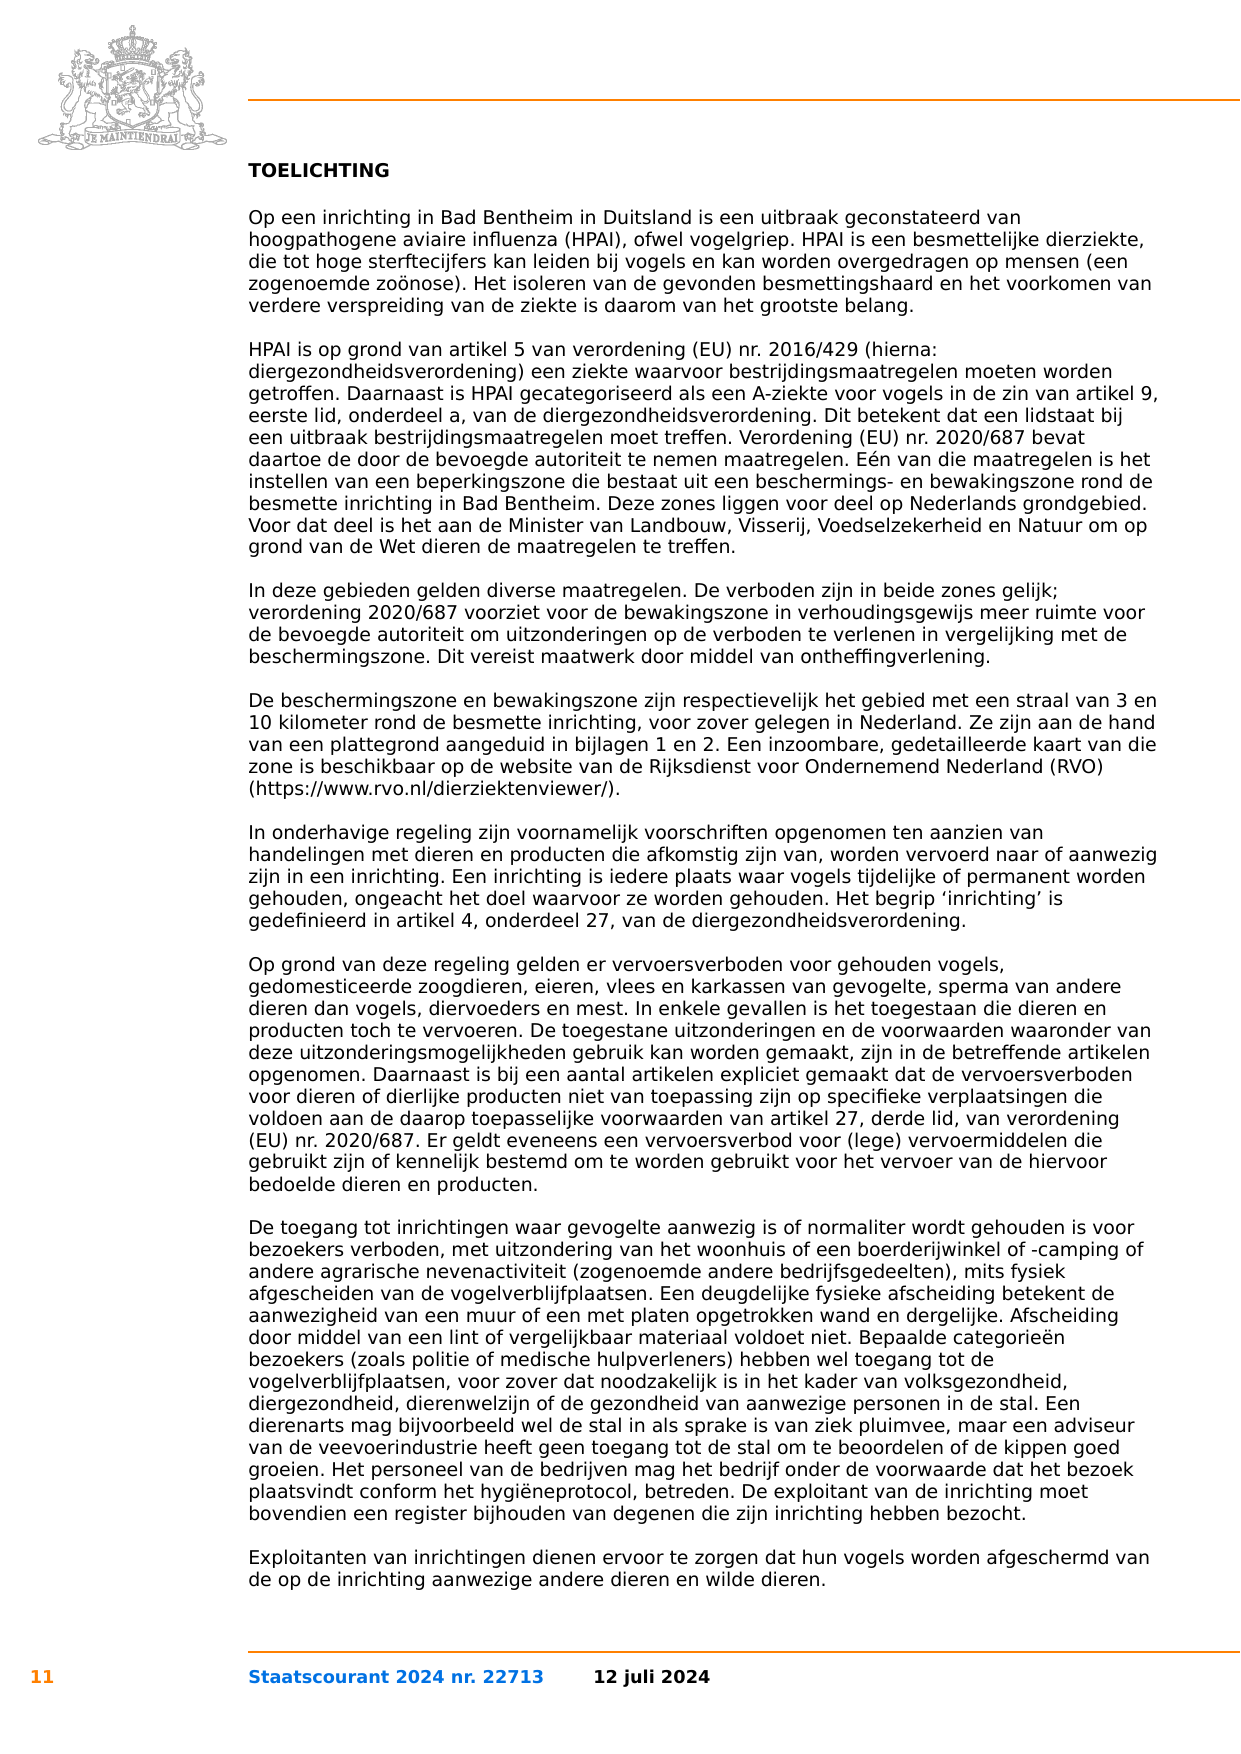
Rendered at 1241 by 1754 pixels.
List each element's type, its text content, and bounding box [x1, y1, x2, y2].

text In onderhavige regeling zijn voornamelijk voorschriften opgenomen ten aanzien van handelingen met dieren en producten die afkomstig zijn van, worden vervoerd naar of aanwezig zijn in een inrichting. Een inrichting is iedere plaats waar vogels tijdelijke of permanent worden gehouden, ongeacht het doel waarvoor ze worden gehouden. Het begrip ‘inrichting’ is gedefinieerd in artikel 4, onderdeel 27, van de diergezondheidsverordening. [248, 822, 1163, 932]
text HPAI is op grond van artikel 5 van verordening (EU) nr. 2016/429 (hierna: diergezondheidsverordening) een ziekte waarvoor bestrijdingsmaatregelen moeten worden getroffen. Daarnaast is HPAI gecategoriseerd als een A-ziekte voor vogels in de zin van artikel 9, eerste lid, onderdeel a, van de diergezondheidsverordening. Dit betekent dat een lidstaat bij een uitbraak bestrijdingsmaatregelen moet treffen. Verordening (EU) nr. 2020/687 bevat daartoe de door de bevoegde autoriteit te nemen maatregelen. Eén van die maatregelen is het instellen van een beperkingszone die bestaat uit een beschermings- en bewakingszone rond de besmette inrichting in Bad Bentheim. Deze zones liggen voor deel op Nederlands grondgebied. Voor dat deel is het aan de Minister van Landbouw, Visserij, Voedselzekerheid en Natuur om op grond van de Wet dieren de maatregelen te treffen. [248, 339, 1163, 558]
text In deze gebieden gelden diverse maatregelen. De verboden zijn in beide zones gelijk; verordening 2020/687 voorziet voor de bewakingszone in verhoudingsgewijs meer ruimte voor de bevoegde autoriteit om uitzonderingen op de verboden te verlenen in vergelijking met de beschermingszone. Dit vereist maatwerk door middel van ontheffingverlening. [248, 580, 1163, 668]
text Exploitanten van inrichtingen dienen ervoor te zorgen dat hun vogels worden afgeschermd van de op de inrichting aanwezige andere dieren en wilde dieren. [248, 1547, 1163, 1591]
picture [38, 25, 227, 150]
text De beschermingszone en bewakingszone zijn respectievelijk het gebied met een straal van 3 en 10 kilometer rond de besmette inrichting, voor zover gelegen in Nederland. Ze zijn aan de hand van een plattegrond aangeduid in bijlagen 1 en 2. Een inzoombare, gedetailleerde kaart van die zone is beschikbaar op de website van de Rijksdienst voor Ondernemend Nederland (RVO) (https://www.rvo.nl/dierziektenviewer/). [248, 690, 1163, 800]
text Op grond van deze regeling gelden er vervoersverboden voor gehouden vogels, gedomesticeerde zoogdieren, eieren, vlees en karkassen van gevogelte, sperma van andere dieren dan vogels, diervoeders en mest. In enkele gevallen is het toegestaan die dieren en producten toch te vervoeren. De toegestane uitzonderingen en de voorwaarden waaronder van deze uitzonderingsmogelijkheden gebruik kan worden gemaakt, zijn in de betreffende artikelen opgenomen. Daarnaast is bij een aantal artikelen expliciet gemaakt dat de vervoersverboden voor dieren of dierlijke producten niet van toepassing zijn op specifieke verplaatsingen die voldoen aan de daarop toepasselijke voorwaarden van artikel 27, derde lid, van verordening (EU) nr. 2020/687. Er geldt eveneens een vervoersverbod voor (lege) vervoermiddelen die gebruikt zijn of kennelijk bestemd om te worden gebruikt voor het vervoer van de hiervoor bedoelde dieren en producten. [248, 954, 1163, 1195]
text Op een inrichting in Bad Bentheim in Duitsland is een uitbraak geconstateerd van hoogpathogene aviaire influenza (HPAI), ofwel vogelgriep. HPAI is een besmettelijke dierziekte, die tot hoge sterftecijfers kan leiden bij vogels en kan worden overgedragen op mensen (een zogenoemde zoönose). Het isoleren van de gevonden besmettingshaard en het voorkomen van verdere verspreiding van de ziekte is daarom van het grootste belang. [248, 207, 1163, 317]
subtitle TOELICHTING [248, 160, 1163, 182]
text De toegang tot inrichtingen waar gevogelte aanwezig is of normaliter wordt gehouden is voor bezoekers verboden, met uitzondering van het woonhuis of een boerderijwinkel of -camping of andere agrarische nevenactiviteit (zogenoemde andere bedrijfsgedeelten), mits fysiek afgescheiden van de vogelverblijfplaatsen. Een deugdelijke fysieke afscheiding betekent de aanwezigheid van een muur of een met platen opgetrokken wand en dergelijke. Afscheiding door middel van een lint of vergelijkbaar materiaal voldoet niet. Bepaalde categorieën bezoekers (zoals politie of medische hulpverleners) hebben wel toegang tot de vogelverblijfplaatsen, voor zover dat noodzakelijk is in het kader van volksgezondheid, diergezondheid, dierenwelzijn of de gezondheid van aanwezige personen in de stal. Een dierenarts mag bijvoorbeeld wel de stal in als sprake is van ziek pluimvee, maar een adviseur van de veevoerindustrie heeft geen toegang tot de stal om te beoordelen of de kippen goed groeien. Het personeel van de bedrijven mag het bedrijf onder de voorwaarde dat het bezoek plaatsvindt conform het hygiëneprotocol, betreden. De exploitant van de inrichting moet bovendien een register bijhouden van degenen die zijn inrichting hebben bezocht. [248, 1217, 1163, 1525]
